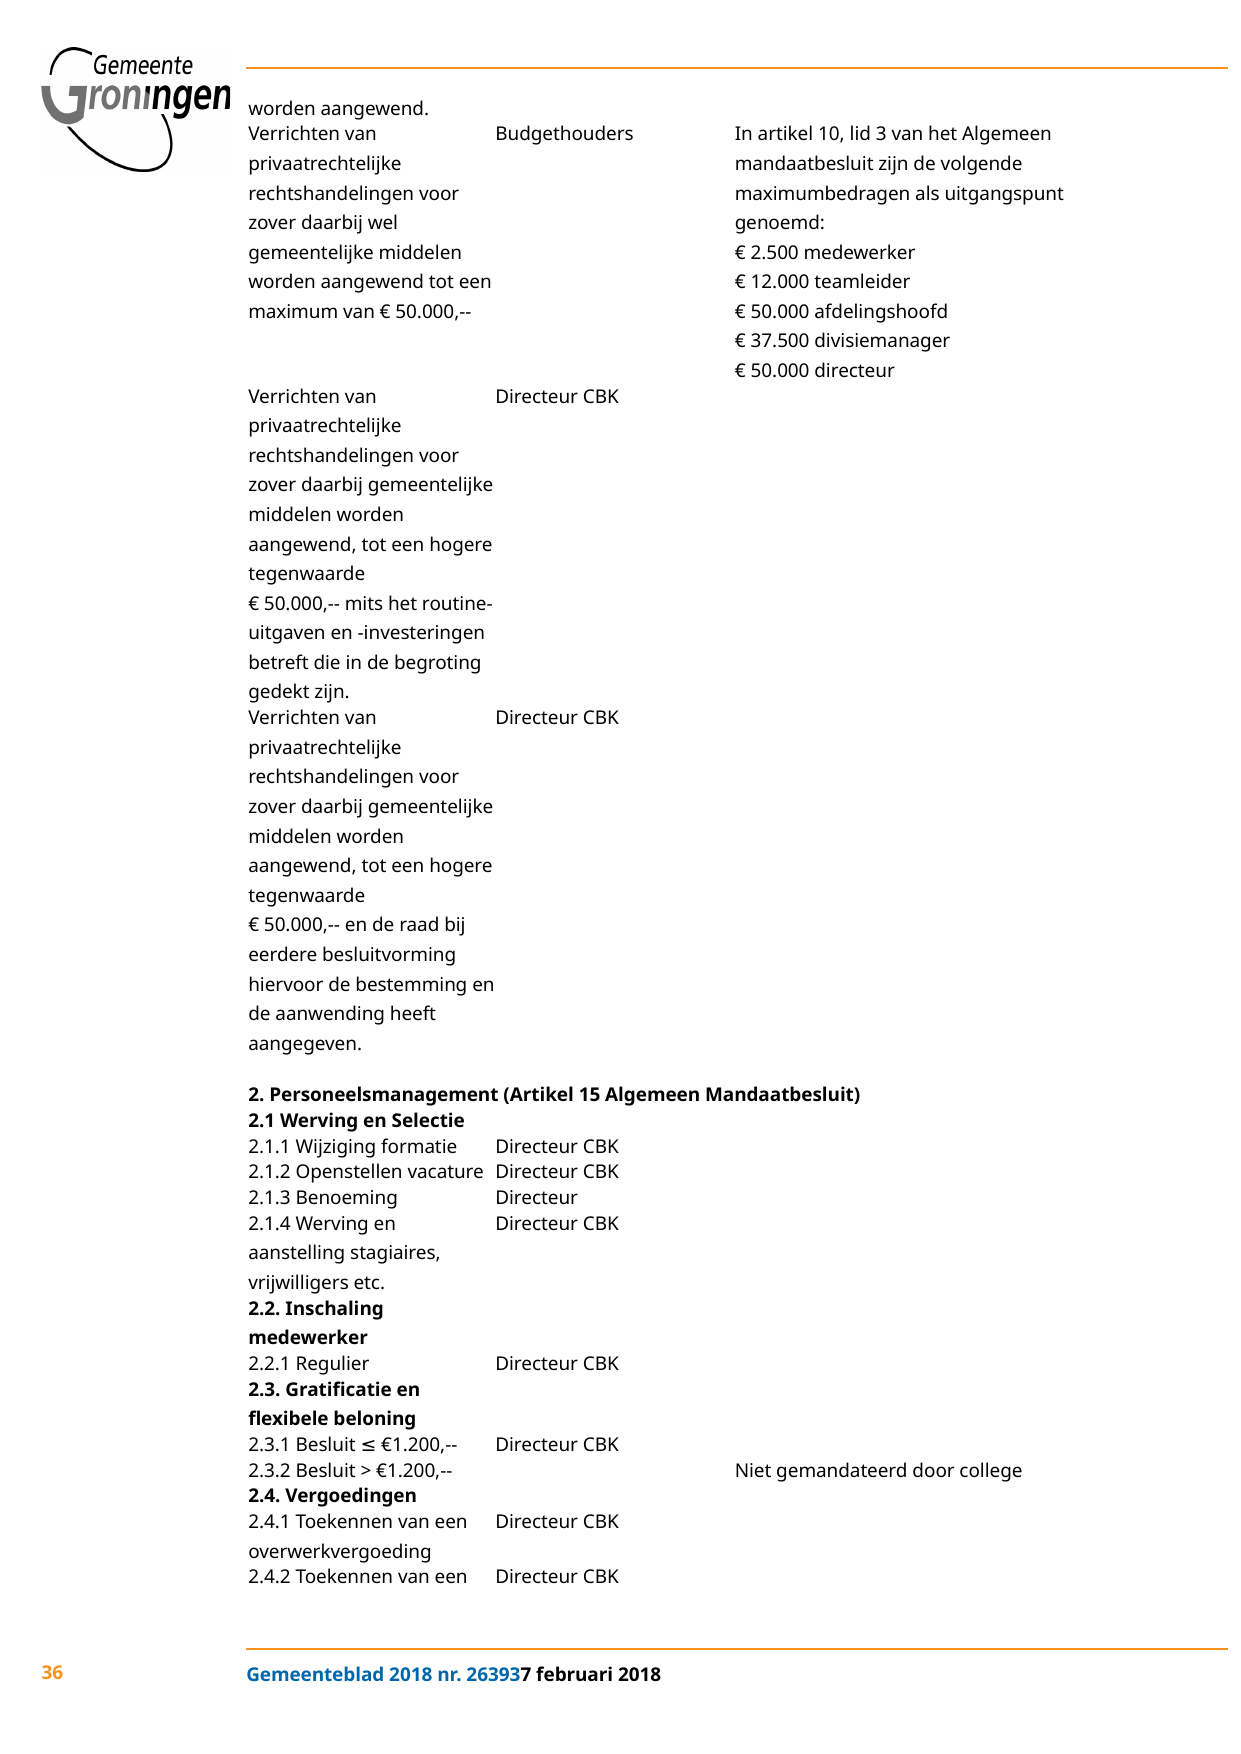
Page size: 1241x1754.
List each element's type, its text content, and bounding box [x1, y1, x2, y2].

table_cell [735, 1350, 1152, 1376]
table_cell [495, 1056, 734, 1081]
table_cell [735, 1133, 1152, 1158]
table_cell [495, 95, 734, 121]
table_cell 2.1.1 Wijziging formatie [248, 1133, 495, 1158]
table_cell Niet gemandateerd door college [735, 1457, 1152, 1483]
table_cell Verrichten van privaatrechtelijke rechtshandelingen voor zover daarbij gemeentelijke middelen worden aangewend, tot een hogere tegenwaarde € 50.000,-- mits het routine-uitgaven en -investeringen betreft die in de begroting gedekt zijn. [248, 383, 495, 704]
table_cell [735, 1431, 1152, 1457]
table_cell [495, 1457, 734, 1483]
table_cell Directeur CBK [495, 1350, 734, 1376]
table_cell 2.2. Inschaling medewerker [248, 1295, 495, 1350]
table_cell [495, 1483, 734, 1508]
table_cell 2.4. Vergoedingen [248, 1483, 495, 1508]
table_cell [735, 1564, 1152, 1589]
table_cell 2.3.2 Besluit > €1.200,-- [248, 1457, 495, 1483]
table_cell [735, 1184, 1152, 1210]
table_cell [735, 95, 1152, 121]
table_cell Directeur CBK [495, 383, 734, 704]
table_cell [495, 1295, 734, 1350]
table_cell [735, 1159, 1152, 1184]
table_cell [735, 705, 1152, 1056]
table_cell Directeur CBK [495, 1431, 734, 1457]
table_cell 2.2.1 Regulier [248, 1350, 495, 1376]
table_cell [735, 1509, 1152, 1564]
table_cell 2.3. Gratificatie en flexibele beloning [248, 1376, 495, 1431]
table_cell 2.1.4 Werving en aanstelling stagiaires, vrijwilligers etc. [248, 1210, 495, 1295]
table_cell Directeur CBK [495, 1159, 734, 1184]
table_cell [495, 1376, 734, 1431]
table_cell 2.3.1 Besluit ≤ €1.200,-- [248, 1431, 495, 1457]
table_cell Directeur CBK [495, 1509, 734, 1564]
table_cell [735, 383, 1152, 704]
table_cell [735, 1483, 1152, 1508]
table_cell 2.4.1 Toekennen van een overwerkvergoeding [248, 1509, 495, 1564]
table_cell 2.1.2 Openstellen vacature [248, 1159, 495, 1184]
table_cell worden aangewend. [248, 95, 495, 121]
table_cell 2.1.3 Benoeming [248, 1184, 495, 1210]
table_cell 2.1 Werving en Selectie [248, 1107, 495, 1133]
table_cell [495, 1107, 734, 1133]
table_cell Directeur [495, 1184, 734, 1210]
table_cell In artikel 10, lid 3 van het Algemeen mandaatbesluit zijn de volgende maximumbedragen als uitgangspunt genoemd: € 2.500 medewerker € 12.000 teamleider € 50.000 afdelingshoofd € 37.500 divisiemanager € 50.000 directeur [735, 121, 1152, 383]
table_cell Verrichten van privaatrechtelijke rechtshandelingen voor zover daarbij gemeentelijke middelen worden aangewend, tot een hogere tegenwaarde € 50.000,-- en de raad bij eerdere besluitvorming hiervoor de bestemming en de aanwending heeft aangegeven. [248, 705, 495, 1056]
table_cell [248, 1056, 495, 1081]
table_cell Directeur CBK [495, 1133, 734, 1158]
picture [41, 47, 231, 172]
table_cell [735, 1376, 1152, 1431]
table_cell [735, 1056, 1152, 1081]
table_cell Directeur CBK [495, 705, 734, 1056]
table_cell [735, 1210, 1152, 1295]
table_cell [735, 1295, 1152, 1350]
table_cell Directeur CBK [495, 1564, 734, 1589]
table_cell [735, 1107, 1152, 1133]
table_cell Verrichten van privaatrechtelijke rechtshandelingen voor zover daarbij wel gemeentelijke middelen worden aangewend tot een maximum van € 50.000,-- [248, 121, 495, 383]
table_cell 2.4.2 Toekennen van een [248, 1564, 495, 1589]
table_cell Directeur CBK [495, 1210, 734, 1295]
table_cell Budgethouders [495, 121, 734, 383]
table_cell 2. Personeelsmanagement (Artikel 15 Algemeen Mandaatbesluit) [248, 1081, 1152, 1107]
